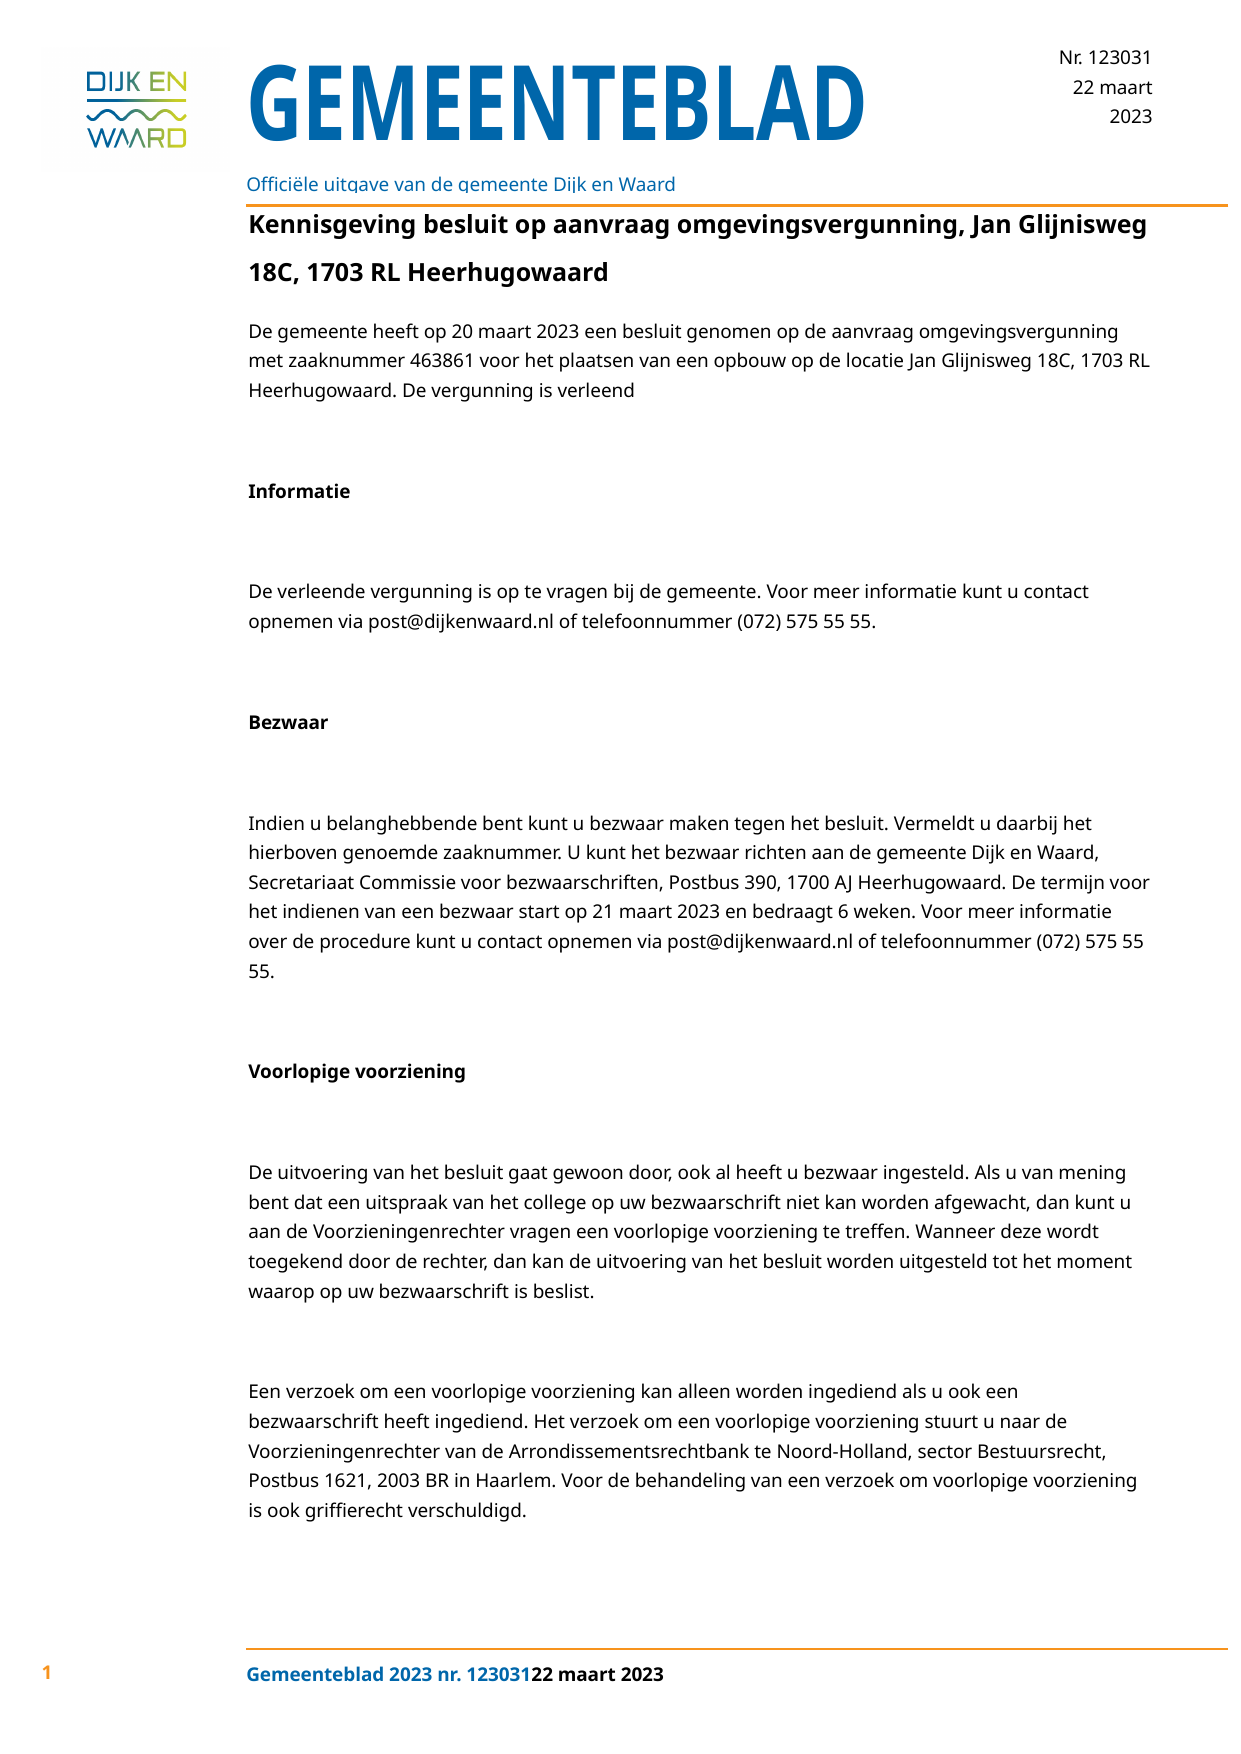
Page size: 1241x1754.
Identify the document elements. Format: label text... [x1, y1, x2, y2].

text Voorlopige voorziening [248, 1059, 1152, 1084]
text De verleende vergunning is op te vragen bij de gemeente. Voor meer informatie kunt u contact opnemen via post@dijkenwaard.nl of telefoonnummer (072) 575 55 55. [248, 579, 1152, 634]
text Een verzoek om een voorlopige voorziening kan alleen worden ingediend als u ook een bezwaarschrift heeft ingediend. Het verzoek om een voorlopige voorziening stuurt u naar de Voorzieningenrechter van de Arrondissementsrechtbank te Noord-Holland, sector Bestuursrecht, Postbus 1621, 2003 BR in Haarlem. Voor de behandeling van een verzoek om voorlopige voorziening is ook griffierecht verschuldigd. [248, 1379, 1152, 1523]
picture [41, 47, 231, 172]
text De uitvoering van het besluit gaat gewoon door, ook al heeft u bezwaar ingesteld. Als u van mening bent dat een uitspraak van het college op uw bezwaarschrift niet kan worden afgewacht, dan kunt u aan de Voorzieningenrechter vragen een voorlopige voorziening te treffen. Wanneer deze wordt toegekend door de rechter, dan kan de uitvoering van het besluit worden uitgesteld tot het moment waarop op uw bezwaarschrift is beslist. [248, 1159, 1152, 1304]
text Informatie [248, 478, 1152, 504]
text Kennisgeving besluit op aanvraag omgevingsvergunning, Jan Glijnisweg 18C, 1703 RL Heerhugowaard [248, 207, 1152, 288]
text Bezwaar [248, 709, 1152, 735]
text Indien u belanghebbende bent kunt u bezwaar maken tegen het besluit. Vermeldt u daarbij het hierboven genoemde zaaknummer. U kunt het bezwaar richten aan de gemeente Dijk en Waard, Secretariaat Commissie voor bezwaarschriften, Postbus 390, 1700 AJ Heerhugowaard. De termijn voor het indienen van een bezwaar start op 21 maart 2023 en bedraagt 6 weken. Voor meer informatie over de procedure kunt u contact opnemen via post@dijkenwaard.nl of telefoonnummer (072) 575 55 55. [248, 810, 1152, 984]
text De gemeente heeft op 20 maart 2023 een besluit genomen op de aanvraag omgevingsvergunning met zaaknummer 463861 voor het plaatsen van een opbouw op de locatie Jan Glijnisweg 18C, 1703 RL Heerhugowaard. De vergunning is verleend [248, 318, 1152, 403]
